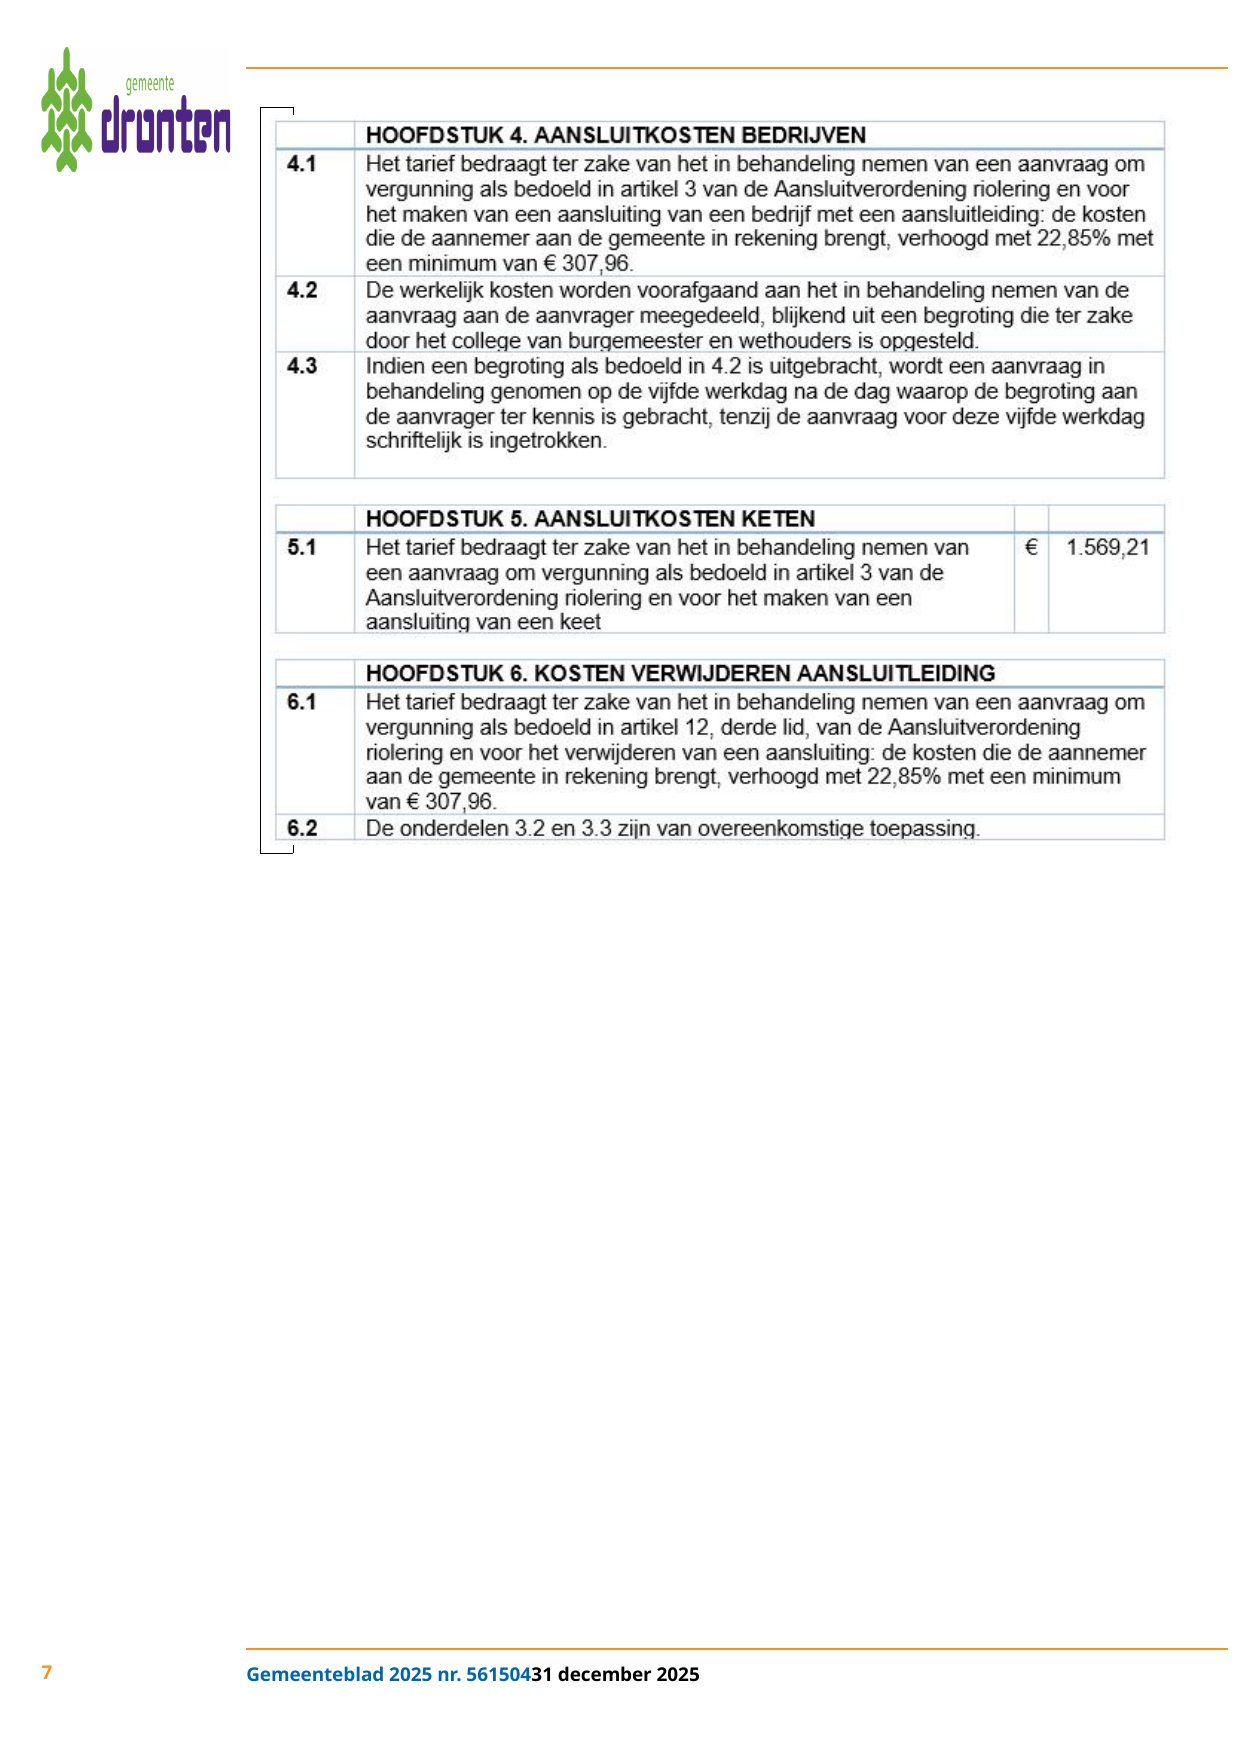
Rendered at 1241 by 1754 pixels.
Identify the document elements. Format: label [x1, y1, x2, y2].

picture [41, 47, 231, 172]
picture [268, 115, 1173, 845]
